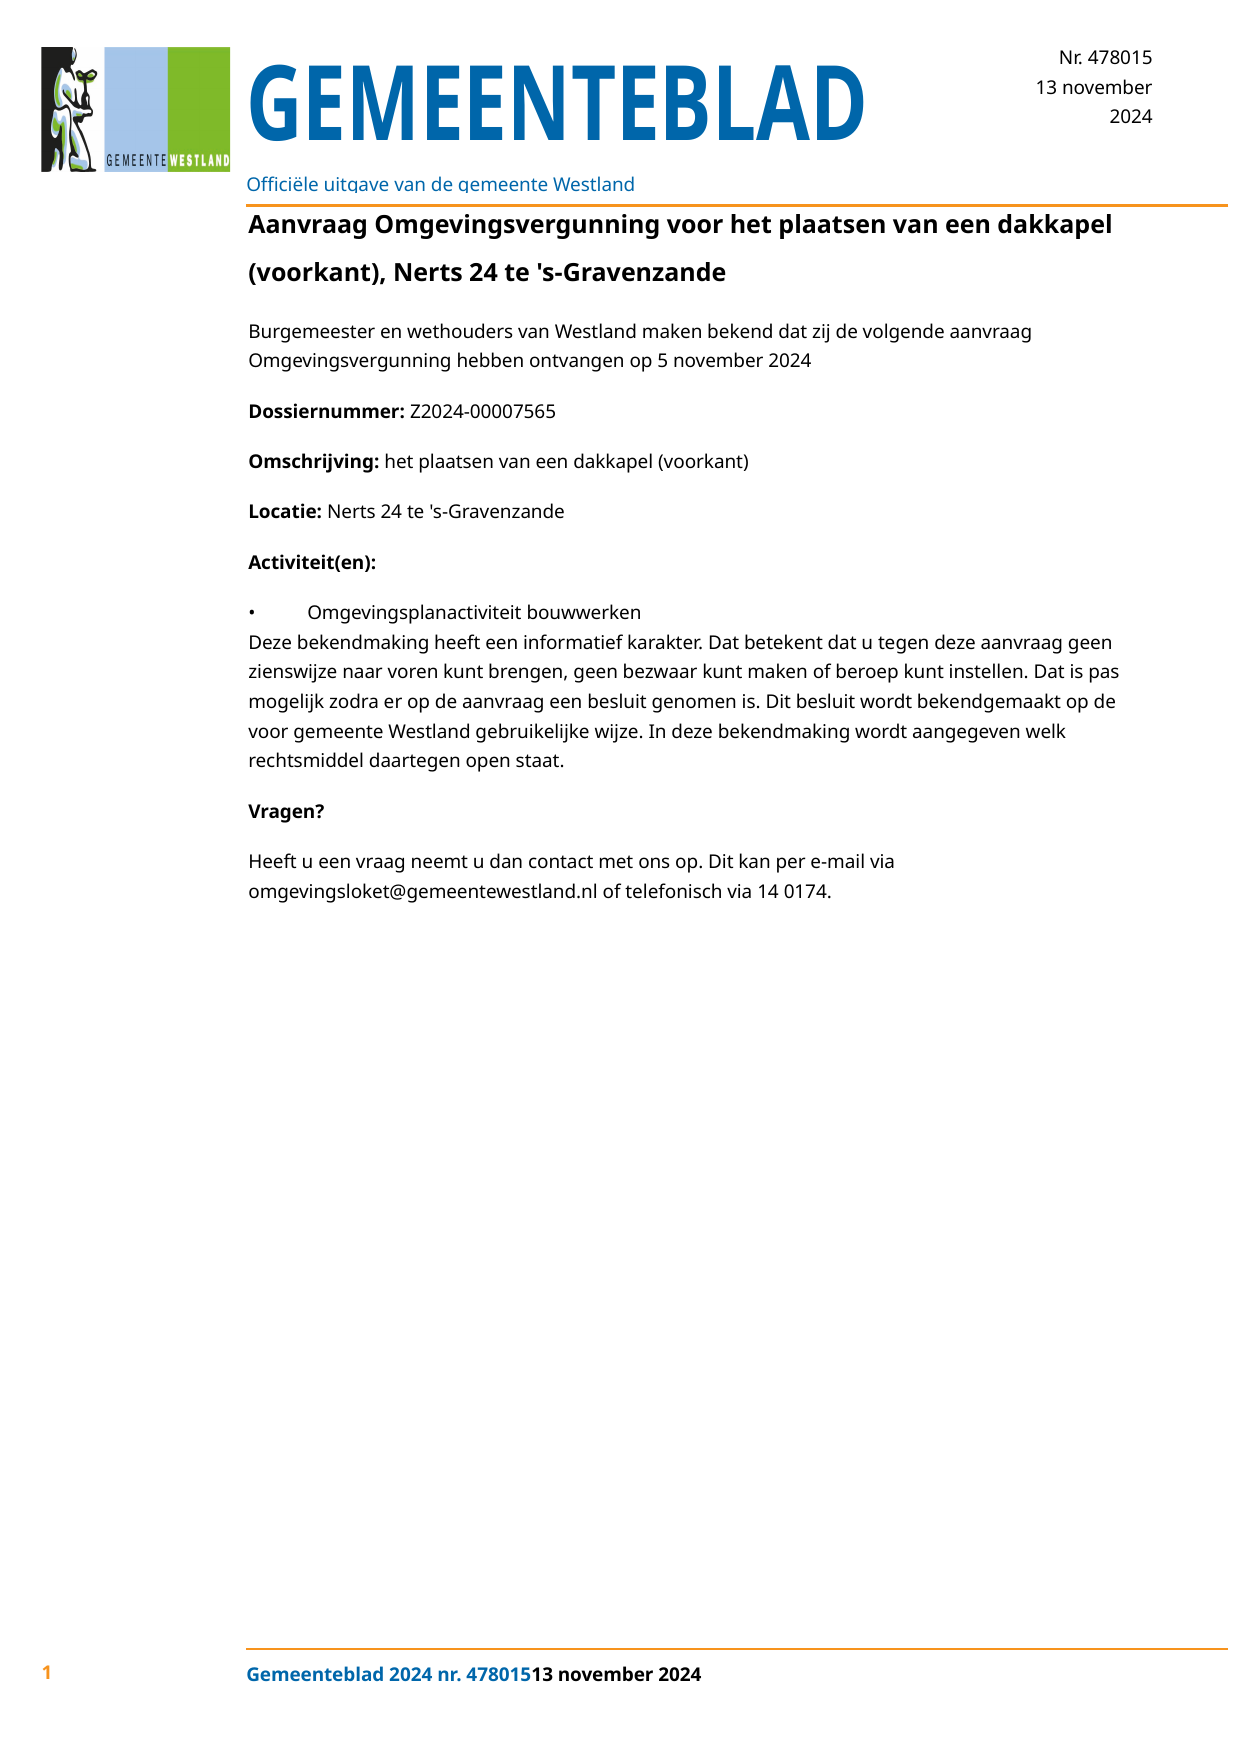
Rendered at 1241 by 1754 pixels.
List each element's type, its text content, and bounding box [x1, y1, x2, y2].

text Activiteit(en): [248, 549, 1152, 575]
text Vragen? [248, 798, 1152, 824]
text Burgemeester en wethouders van Westland maken bekend dat zij de volgende aanvraag Omgevingsvergunning hebben ontvangen op 5 november 2024 [248, 318, 1152, 373]
text Dossiernummer: Z2024-00007565 [248, 398, 1152, 424]
text Deze bekendmaking heeft een informatief karakter. Dat betekent dat u tegen deze aanvraag geen zienswijze naar voren kunt brengen, geen bezwaar kunt maken of beroep kunt instellen. Dat is pas mogelijk zodra er op de aanvraag een besluit genomen is. Dit besluit wordt bekendgemaakt op de voor gemeente Westland gebruikelijke wijze. In deze bekendmaking wordt aangegeven welk rechtsmiddel daartegen open staat. [248, 629, 1152, 773]
text Heeft u een vraag neemt u dan contact met ons op. Dit kan per e-mail via omgevingsloket@gemeentewestland.nl of telefonisch via 14 0174. [248, 848, 1152, 904]
text Omschrijving: het plaatsen van een dakkapel (voorkant) [248, 448, 1152, 474]
text Locatie: Nerts 24 te 's-Gravenzande [248, 499, 1152, 524]
text Aanvraag Omgevingsvergunning voor het plaatsen van een dakkapel (voorkant), Nerts 24 te 's-Gravenzande [248, 207, 1152, 288]
picture [41, 47, 231, 172]
list Omgevingsplanactiviteit bouwwerken [248, 599, 1152, 625]
